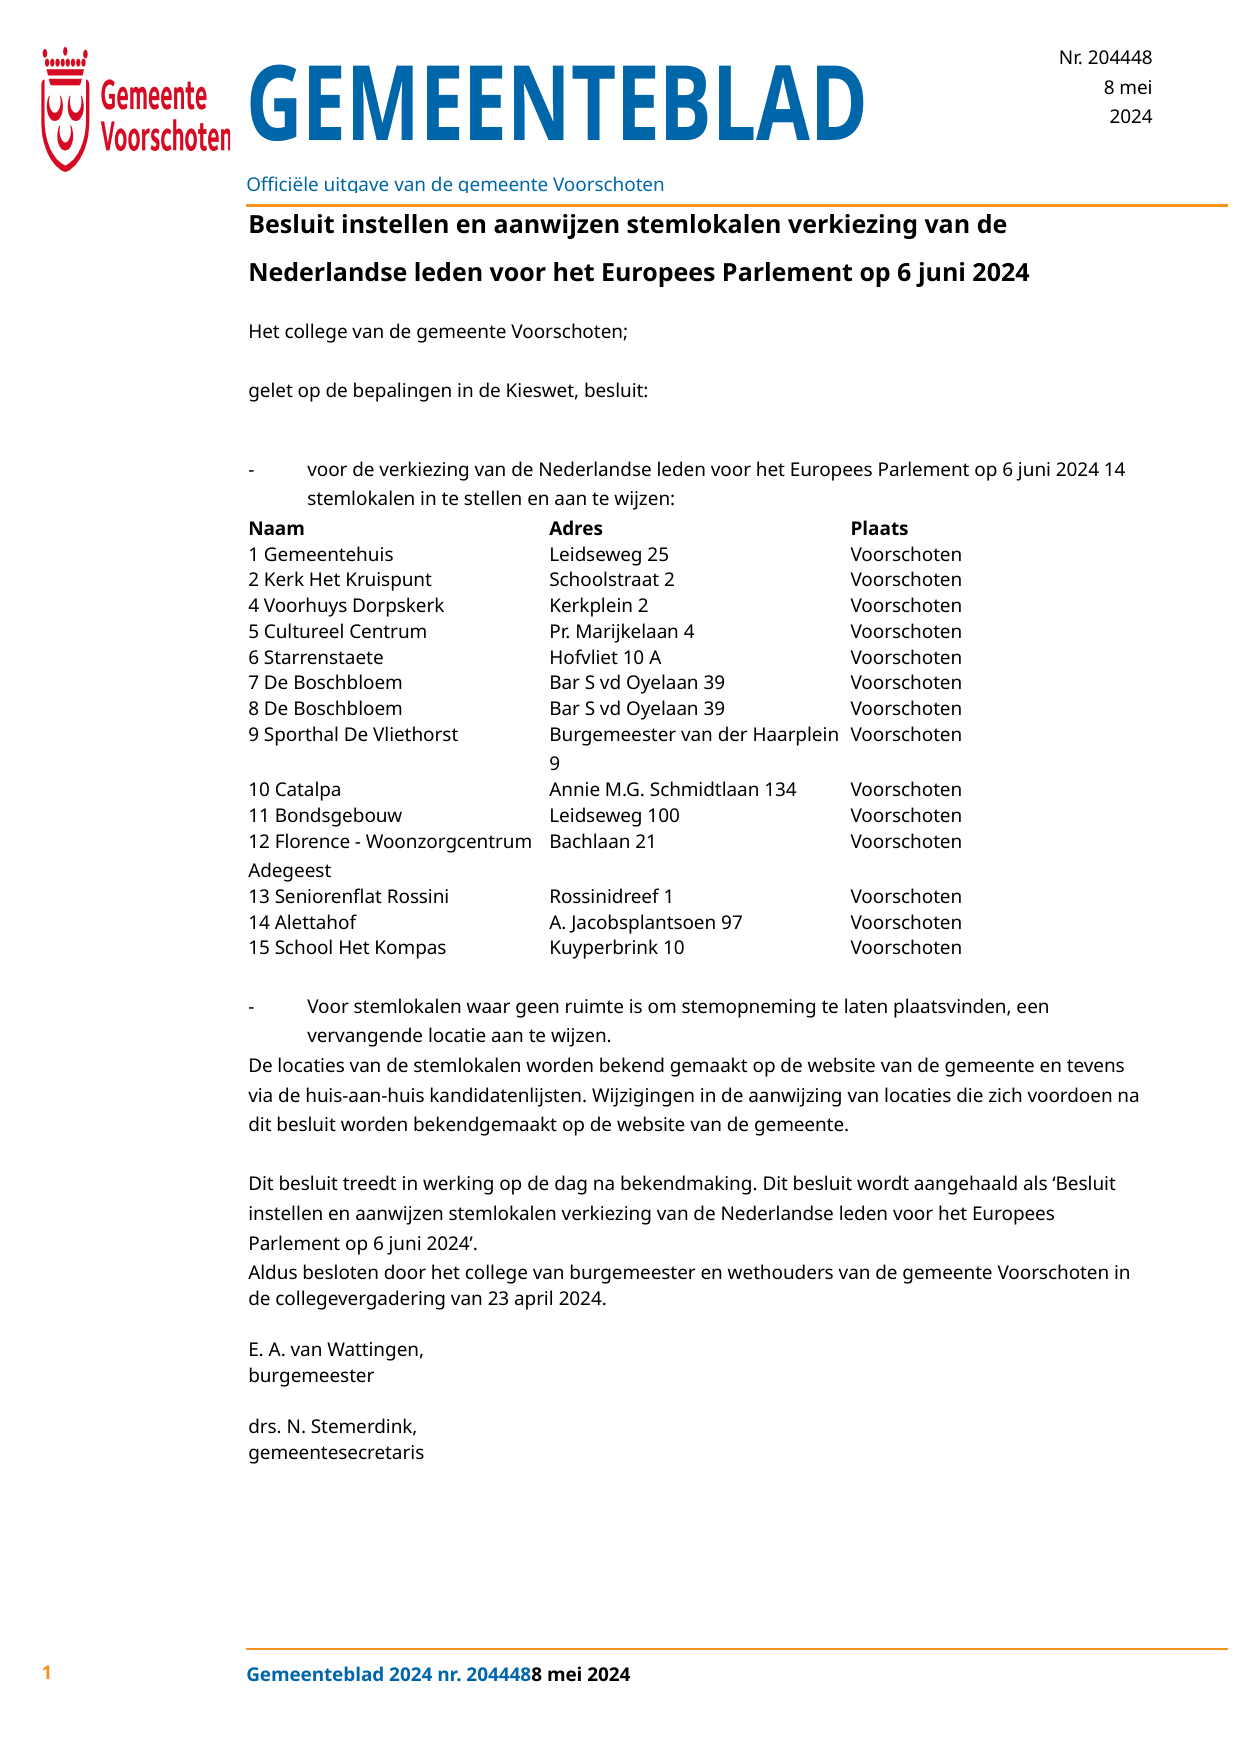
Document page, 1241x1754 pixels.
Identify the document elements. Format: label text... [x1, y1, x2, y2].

table_cell 6 Starrenstaete [248, 644, 549, 669]
table_cell Leidseweg 100 [549, 802, 850, 828]
table_cell Voorschoten [850, 593, 1152, 618]
text E. A. van Wattingen, [248, 1337, 1152, 1362]
table_cell 10 Catalpa [248, 776, 549, 802]
table_cell 4 Voorhuys Dorpskerk [248, 593, 549, 618]
table_cell Voorschoten [850, 695, 1152, 721]
text Besluit instellen en aanwijzen stemlokalen verkiezing van de Nederlandse leden voor het Europees Parlement op 6 juni 2024 [248, 207, 1152, 288]
table_cell Voorschoten [850, 644, 1152, 669]
text gemeentesecretaris [248, 1439, 1152, 1465]
table_cell Annie M.G. Schmidtlaan 134 [549, 776, 850, 802]
table_header Plaats [850, 515, 1152, 541]
table_cell A. Jacobsplantsoen 97 [549, 909, 850, 934]
table_cell Voorschoten [850, 802, 1152, 828]
table_cell Voorschoten [850, 776, 1152, 802]
table_cell Schoolstraat 2 [549, 567, 850, 592]
table_cell Burgemeester van der Haarplein 9 [549, 721, 850, 776]
table_cell Voorschoten [850, 541, 1152, 567]
table_cell 2 Kerk Het Kruispunt [248, 567, 549, 592]
table_cell Voorschoten [850, 909, 1152, 934]
text burgemeester [248, 1362, 1152, 1388]
list Voor stemlokalen waar geen ruimte is om stemopneming te laten plaatsvinden, een vervangende locatie aan te wijzen. [248, 993, 1152, 1048]
table_cell Voorschoten [850, 670, 1152, 695]
table_cell Pr. Marijkelaan 4 [549, 618, 850, 644]
picture [41, 47, 231, 172]
table_cell Voorschoten [850, 935, 1152, 960]
table_cell Voorschoten [850, 883, 1152, 909]
table_cell 8 De Boschbloem [248, 695, 549, 721]
text Dit besluit treedt in werking op de dag na bekendmaking. Dit besluit wordt aangehaald als ‘Besluit instellen en aanwijzen stemlokalen verkiezing van de Nederlandse leden voor het Europees Parlement op 6 juni 2024’. [248, 1171, 1152, 1256]
table_cell Bar S vd Oyelaan 39 [549, 670, 850, 695]
table_cell Voorschoten [850, 567, 1152, 592]
table_cell Bachlaan 21 [549, 828, 850, 883]
table_cell Kerkplein 2 [549, 593, 850, 618]
table_header Adres [549, 515, 850, 541]
table_cell Voorschoten [850, 828, 1152, 883]
table_cell 1 Gemeentehuis [248, 541, 549, 567]
table_cell Rossinidreef 1 [549, 883, 850, 909]
text Het college van de gemeente Voorschoten; [248, 318, 1152, 344]
list voor de verkiezing van de Nederlandse leden voor het Europees Parlement op 6 juni 2024 14 stemlokalen in te stellen en aan te wijzen: [248, 456, 1152, 511]
table_cell Hofvliet 10 A [549, 644, 850, 669]
table_cell Leidseweg 25 [549, 541, 850, 567]
table_cell Voorschoten [850, 618, 1152, 644]
table_cell 14 Alettahof [248, 909, 549, 934]
table_cell 11 Bondsgebouw [248, 802, 549, 828]
table_cell Bar S vd Oyelaan 39 [549, 695, 850, 721]
table_cell 15 School Het Kompas [248, 935, 549, 960]
table_cell Voorschoten [850, 721, 1152, 776]
table_cell 12 Florence - Woonzorgcentrum Adegeest [248, 828, 549, 883]
table_cell 5 Cultureel Centrum [248, 618, 549, 644]
text De locaties van de stemlokalen worden bekend gemaakt op de website van de gemeente en tevens via de huis-aan-huis kandidatenlijsten. Wijzigingen in de aanwijzing van locaties die zich voordoen na dit besluit worden bekendgemaakt op de website van de gemeente. [248, 1052, 1152, 1137]
text drs. N. Stemerdink, [248, 1414, 1152, 1439]
table_cell Kuyperbrink 10 [549, 935, 850, 960]
table_cell 7 De Boschbloem [248, 670, 549, 695]
text Aldus besloten door het college van burgemeester en wethouders van de gemeente Voorschoten in de collegevergadering van 23 april 2024. [248, 1259, 1152, 1311]
table_cell 13 Seniorenflat Rossini [248, 883, 549, 909]
table_cell 9 Sporthal De Vliethorst [248, 721, 549, 776]
table_header Naam [248, 515, 549, 541]
text gelet op de bepalingen in de Kieswet, besluit: [248, 377, 1152, 403]
